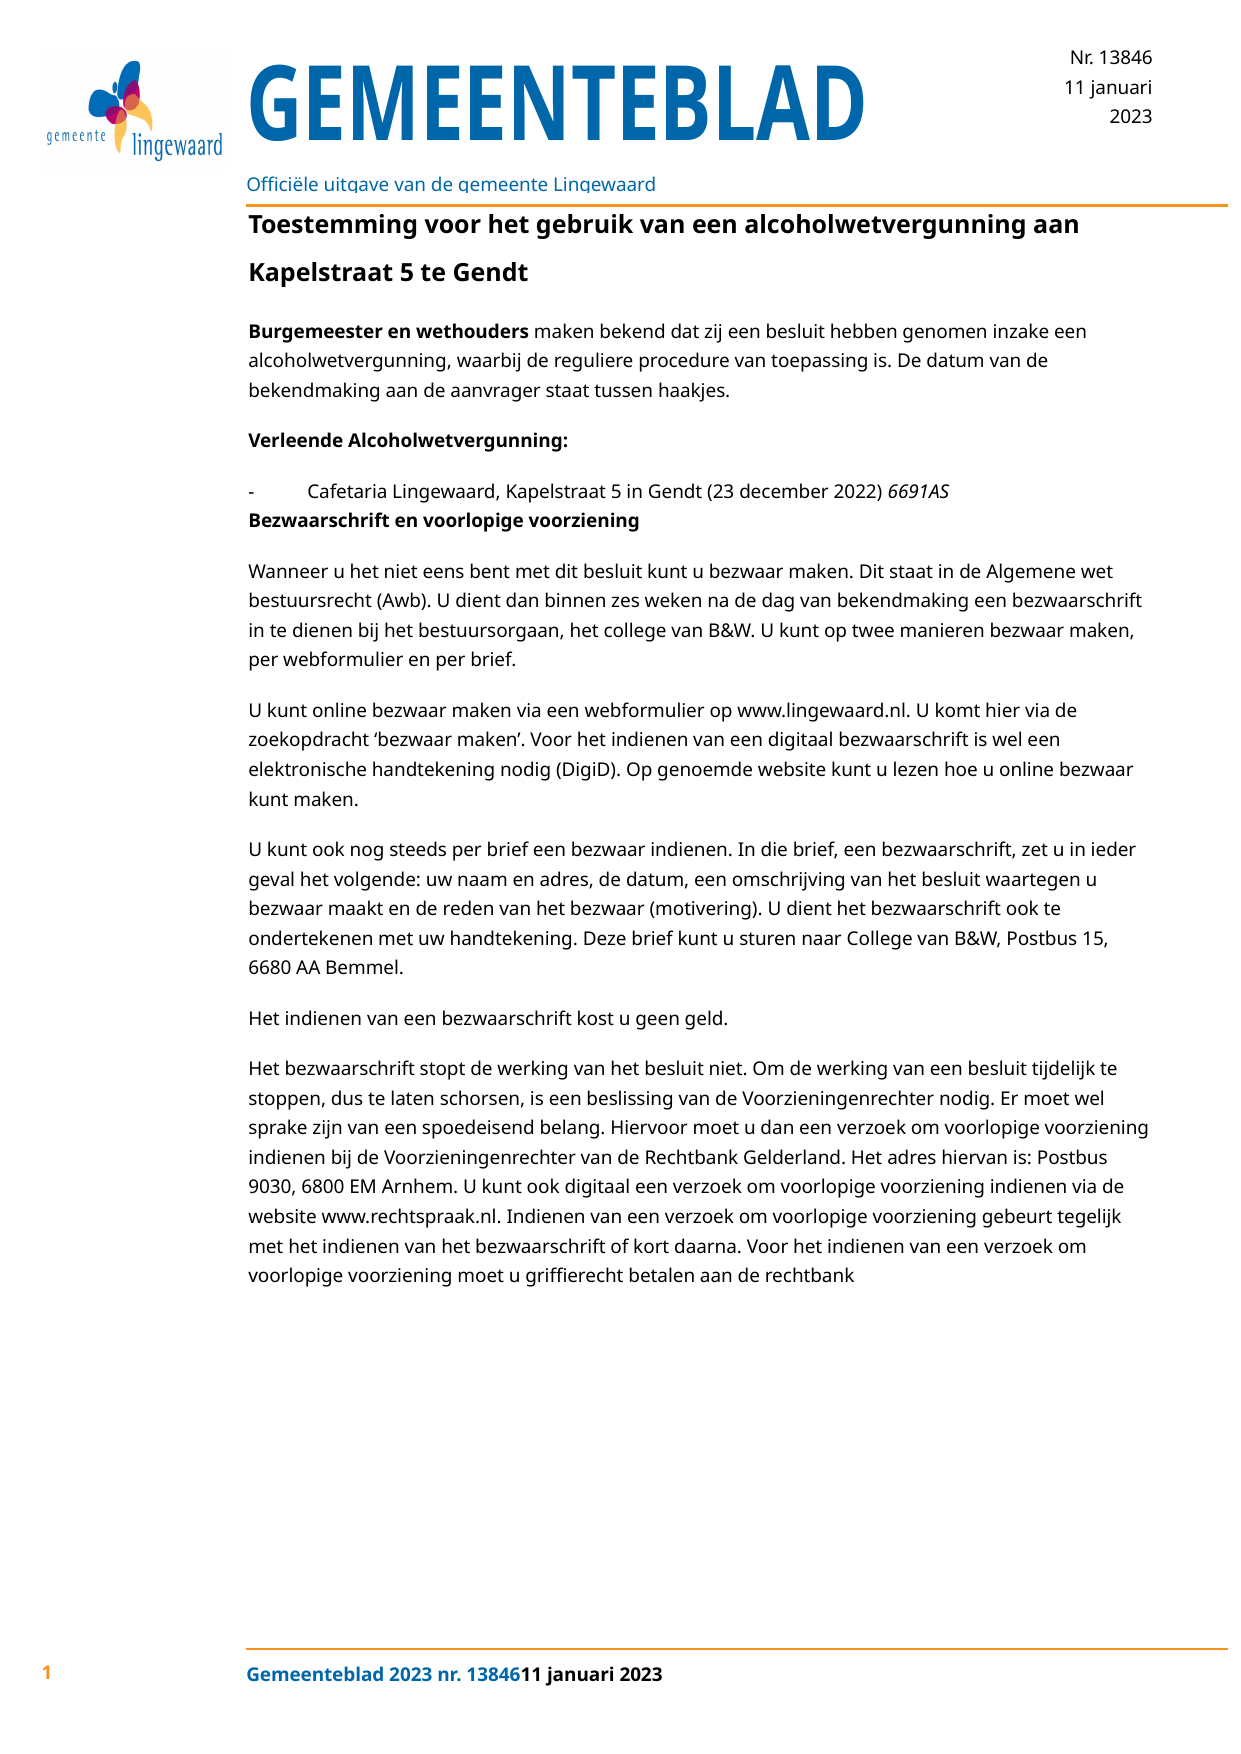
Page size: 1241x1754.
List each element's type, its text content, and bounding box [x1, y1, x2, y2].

text Het indienen van een bezwaarschrift kost u geen geld. [248, 1005, 1152, 1031]
text Toestemming voor het gebruik van een alcoholwetvergunning aan Kapelstraat 5 te Gendt [248, 207, 1152, 288]
picture [41, 47, 231, 172]
text U kunt online bezwaar maken via een webformulier op www.lingewaard.nl. U komt hier via de zoekopdracht ‘bezwaar maken’. Voor het indienen van een digitaal bezwaarschrift is wel een elektronische handtekening nodig (DigiD). Op genoemde website kunt u lezen hoe u online bezwaar kunt maken. [248, 697, 1152, 812]
text U kunt ook nog steeds per brief een bezwaar indienen. In die brief, een bezwaarschrift, zet u in ieder geval het volgende: uw naam en adres, de datum, een omschrijving van het besluit waartegen u bezwaar maakt en de reden van het bezwaar (motivering). U dient het bezwaarschrift ook te ondertekenen met uw handtekening. Deze brief kunt u sturen naar College van B&W, Postbus 15, 6680 AA Bemmel. [248, 836, 1152, 980]
text Het bezwaarschrift stopt de werking van het besluit niet. Om de werking van een besluit tijdelijk te stoppen, dus te laten schorsen, is een beslissing van de Voorzieningenrechter nodig. Er moet wel sprake zijn van een spoedeisend belang. Hiervoor moet u dan een verzoek om voorlopige voorziening indienen bij de Voorzieningenrechter van de Rechtbank Gelderland. Het adres hiervan is: Postbus 9030, 6800 EM Arnhem. U kunt ook digitaal een verzoek om voorlopige voorziening indienen via de website www.rechtspraak.nl. Indienen van een verzoek om voorlopige voorziening gebeurt tegelijk met het indienen van het bezwaarschrift of kort daarna. Voor het indienen van een verzoek om voorlopige voorziening moet u griffierecht betalen aan de rechtbank [248, 1055, 1152, 1288]
text Wanneer u het niet eens bent met dit besluit kunt u bezwaar maken. Dit staat in de Algemene wet bestuursrecht (Awb). U dient dan binnen zes weken na de dag van bekendmaking een bezwaarschrift in te dienen bij het bestuursorgaan, het college van B&W. U kunt op twee manieren bezwaar maken, per webformulier en per brief. [248, 558, 1152, 672]
text Verleende Alcoholwetvergunning: [248, 427, 1152, 453]
list Cafetaria Lingewaard, Kapelstraat 5 in Gendt (23 december 2022) 6691AS [248, 478, 1152, 504]
text Burgemeester en wethouders maken bekend dat zij een besluit hebben genomen inzake een alcoholwetvergunning, waarbij de reguliere procedure van toepassing is. De datum van de bekendmaking aan de aanvrager staat tussen haakjes. [248, 318, 1152, 403]
text Bezwaarschrift en voorlopige voorziening [248, 507, 1152, 533]
